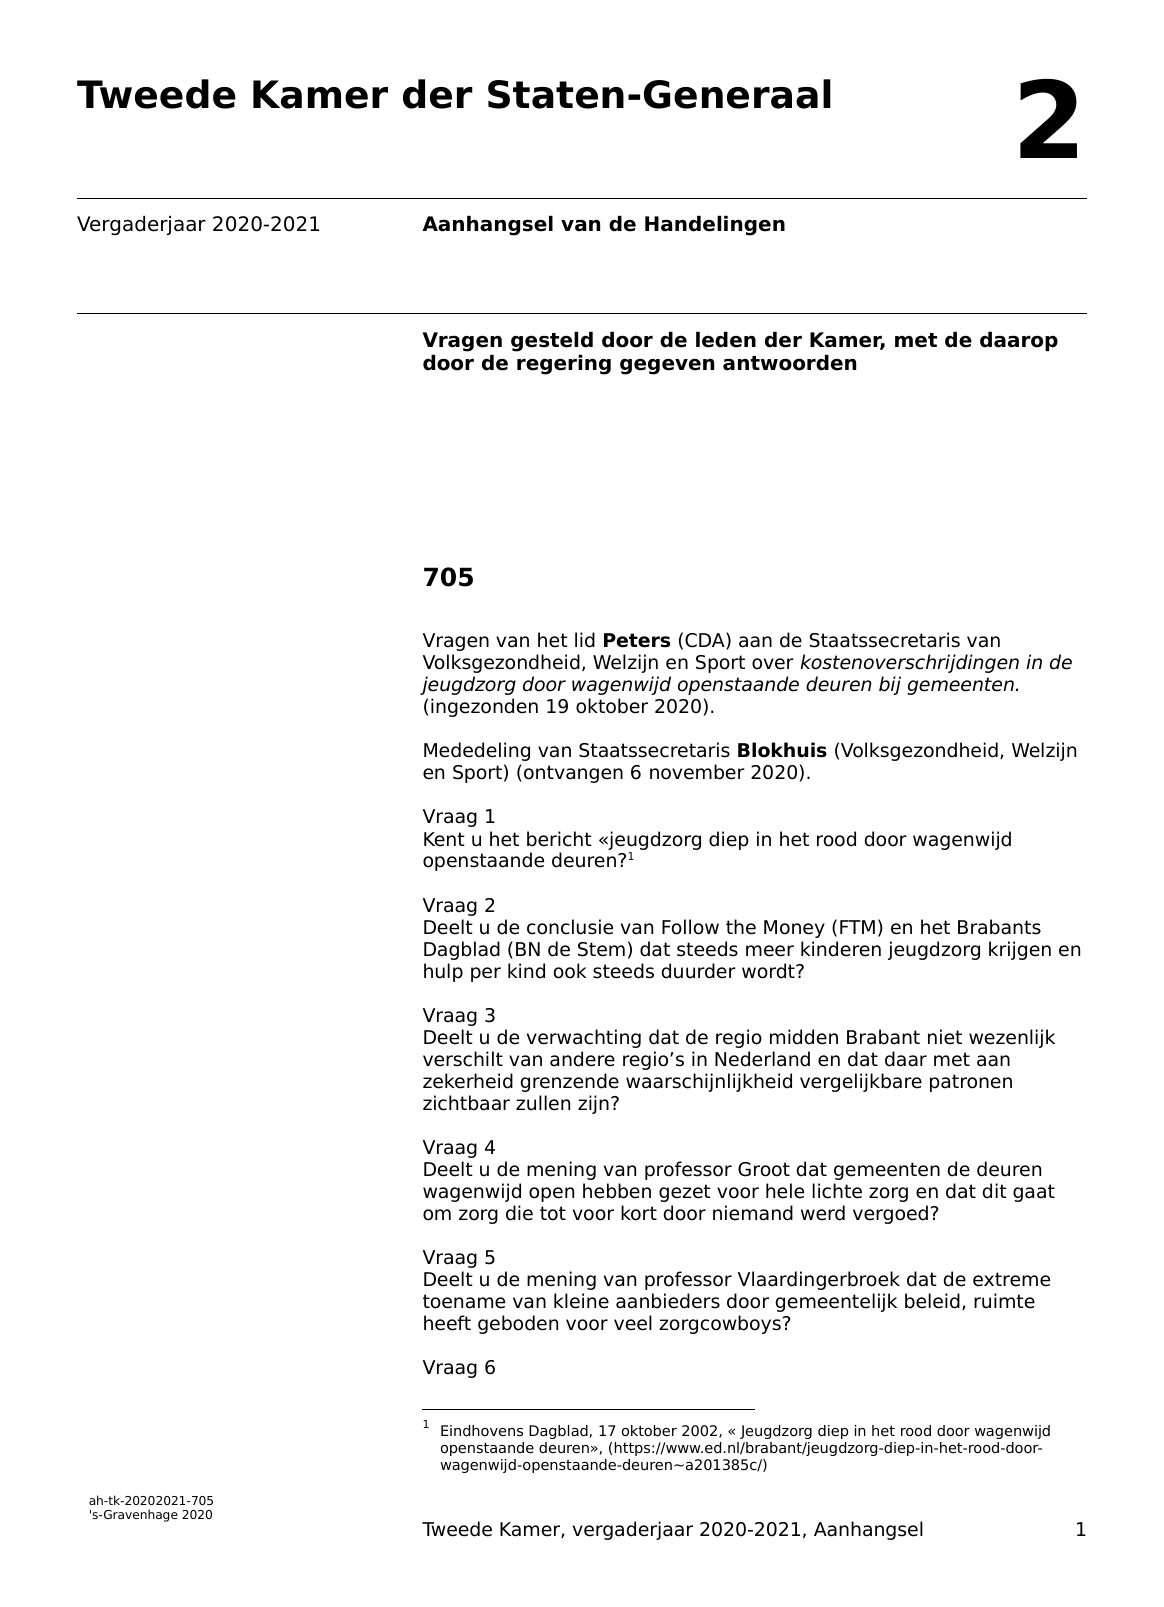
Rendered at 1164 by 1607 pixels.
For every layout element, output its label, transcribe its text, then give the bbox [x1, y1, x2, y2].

text Kent u het bericht «jeugdzorg diep in het rood door wagenwijd openstaande deuren? [422, 828, 1087, 872]
text Deelt u de conclusie van Follow the Money (FTM) en het Brabants Dagblad (BN de Stem) dat steeds meer kinderen jeugdzorg krijgen en hulp per kind ook steeds duurder wordt? [422, 917, 1087, 982]
text 705 [422, 563, 1087, 592]
text 's-Gravenhage 2020 [88, 1508, 323, 1522]
text Mededeling van Staatssecretaris Blokhuis (Volksgezondheid, Welzijn en Sport) (ontvangen 6 november 2020). [422, 740, 1087, 784]
text Vraag 1 [422, 806, 1087, 828]
text Vraag 6 [422, 1357, 1087, 1379]
table_cell Aanhangsel van de Handelingen [422, 199, 1087, 313]
text ah-tk-20202021-705 [88, 1494, 323, 1508]
table_cell Vergaderjaar 2020-2021 [77, 199, 422, 313]
text Vragen van het lid Peters (CDA) aan de Staatssecretaris van Volksgezondheid, Welzijn en Sport over kostenoverschrijdingen in de jeugdzorg door wagenwijd openstaande deuren bij gemeenten. (ingezonden 19 oktober 2020). [422, 630, 1087, 718]
text Deelt u de mening van professor Groot dat gemeenten de deuren wagenwijd open hebben gezet voor hele lichte zorg en dat dit gaat om zorg die tot voor kort door niemand werd vergoed? [422, 1159, 1087, 1225]
text Deelt u de verwachting dat de regio midden Brabant niet wezenlijk verschilt van andere regio’s in Nederland en dat daar met aan zekerheid grenzende waarschijnlijkheid vergelijkbare patronen zichtbaar zullen zijn? [422, 1027, 1087, 1114]
text Vraag 2 [422, 894, 1087, 917]
text Vraag 5 [422, 1247, 1087, 1269]
table_cell Vragen gesteld door de leden der Kamer, met de daarop door de regering gegeven antwoorden [422, 314, 1087, 375]
text Deelt u de mening van professor Vlaardingerbroek dat de extreme toename van kleine aanbieders door gemeentelijk beleid, ruimte heeft geboden voor veel zorgcowboys? [422, 1269, 1087, 1335]
table_cell [77, 314, 422, 375]
text Vraag 3 [422, 1005, 1087, 1027]
table_header 2 [886, 59, 1087, 198]
text Eindhovens Dagblad, 17 oktober 2002, « Jeugdzorg diep in het rood door wagenwijd openstaande deuren», (https://www.ed.nl/brabant/jeugdzorg-diep-in-het-rood-door-wagenwijd-openstaande-deuren~a201385c/) [422, 1418, 1087, 1474]
text Vraag 4 [422, 1137, 1087, 1159]
table_header Tweede Kamer der Staten-Generaal [77, 59, 886, 198]
